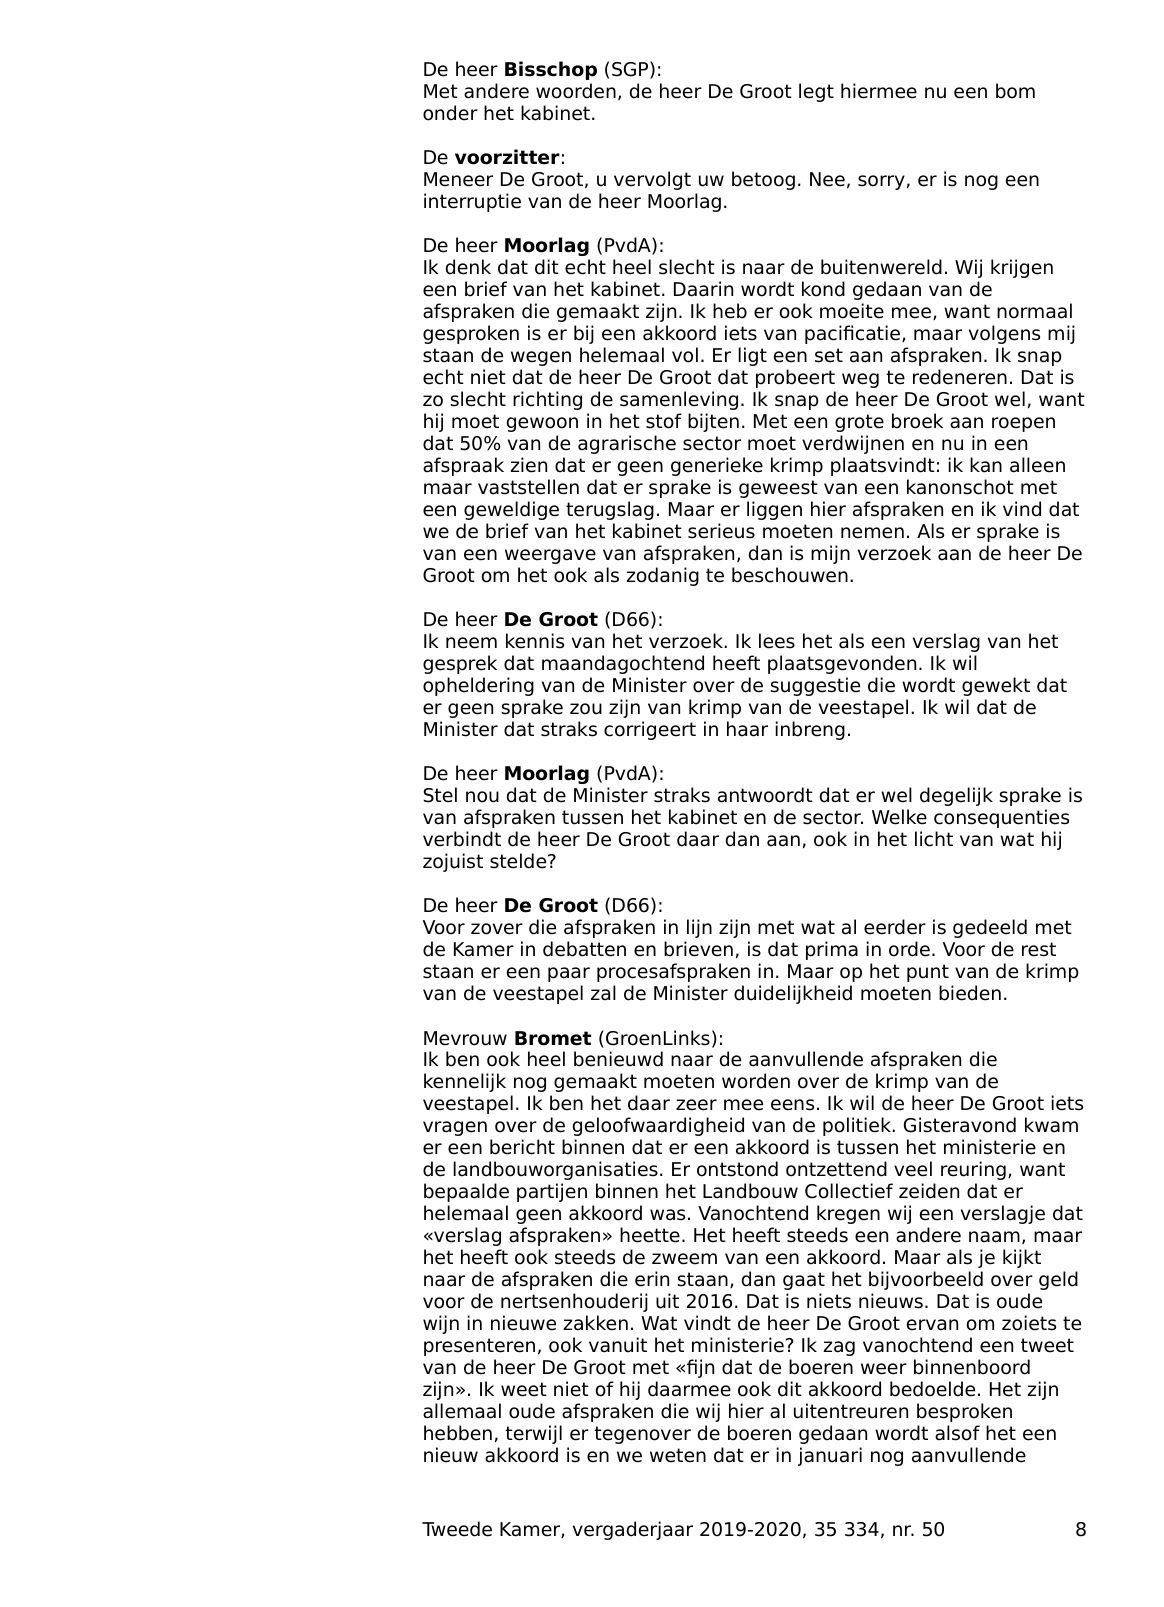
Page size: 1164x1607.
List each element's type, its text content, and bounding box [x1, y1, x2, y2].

text Stel nou dat de Minister straks antwoordt dat er wel degelijk sprake is van afspraken tussen het kabinet en de sector. Welke consequenties verbindt de heer De Groot daar dan aan, ook in het licht van wat hij zojuist stelde? [422, 785, 1087, 873]
text Mevrouw Bromet (GroenLinks): [422, 1027, 1087, 1049]
text Meneer De Groot, u vervolgt uw betoog. Nee, sorry, er is nog een interruptie van de heer Moorlag. [422, 169, 1087, 213]
text De heer De Groot (D66): [422, 895, 1087, 917]
text Ik neem kennis van het verzoek. Ik lees het als een verslag van het gesprek dat maandagochtend heeft plaatsgevonden. Ik wil opheldering van de Minister over de suggestie die wordt gewekt dat er geen sprake zou zijn van krimp van de veestapel. Ik wil dat de Minister dat straks corrigeert in haar inbreng. [422, 631, 1087, 741]
text De heer Moorlag (PvdA): [422, 235, 1087, 257]
text De heer Moorlag (PvdA): [422, 763, 1087, 785]
text De heer Bisschop (SGP): [422, 59, 1087, 81]
text Ik ben ook heel benieuwd naar de aanvullende afspraken die kennelijk nog gemaakt moeten worden over de krimp van de veestapel. Ik ben het daar zeer mee eens. Ik wil de heer De Groot iets vragen over de geloofwaardigheid van de politiek. Gisteravond kwam er een bericht binnen dat er een akkoord is tussen het ministerie en de landbouworganisaties. Er ontstond ontzettend veel reuring, want bepaalde partijen binnen het Landbouw Collectief zeiden dat er helemaal geen akkoord was. Vanochtend kregen wij een verslagje dat «verslag afspraken» heette. Het heeft steeds een andere naam, maar het heeft ook steeds de zweem van een akkoord. Maar als je kijkt naar de afspraken die erin staan, dan gaat het bijvoorbeeld over geld voor de nertsenhouderij uit 2016. Dat is niets nieuws. Dat is oude wijn in nieuwe zakken. Wat vindt de heer De Groot ervan om zoiets te presenteren, ook vanuit het ministerie? Ik zag vanochtend een tweet van de heer De Groot met «fijn dat de boeren weer binnenboord zijn». Ik weet niet of hij daarmee ook dit akkoord bedoelde. Het zijn allemaal oude afspraken die wij hier al uitentreuren besproken hebben, terwijl er tegenover de boeren gedaan wordt alsof het een nieuw akkoord is en we weten dat er in januari nog aanvullende [422, 1049, 1087, 1467]
text Voor zover die afspraken in lijn zijn met wat al eerder is gedeeld met de Kamer in debatten en brieven, is dat prima in orde. Voor de rest staan er een paar procesafspraken in. Maar op het punt van de krimp van de veestapel zal de Minister duidelijkheid moeten bieden. [422, 917, 1087, 1005]
text Met andere woorden, de heer De Groot legt hiermee nu een bom onder het kabinet. [422, 81, 1087, 125]
text De voorzitter: [422, 147, 1087, 169]
text De heer De Groot (D66): [422, 609, 1087, 631]
text Ik denk dat dit echt heel slecht is naar de buitenwereld. Wij krijgen een brief van het kabinet. Daarin wordt kond gedaan van de afspraken die gemaakt zijn. Ik heb er ook moeite mee, want normaal gesproken is er bij een akkoord iets van pacificatie, maar volgens mij staan de wegen helemaal vol. Er ligt een set aan afspraken. Ik snap echt niet dat de heer De Groot dat probeert weg te redeneren. Dat is zo slecht richting de samenleving. Ik snap de heer De Groot wel, want hij moet gewoon in het stof bijten. Met een grote broek aan roepen dat 50% van de agrarische sector moet verdwijnen en nu in een afspraak zien dat er geen generieke krimp plaatsvindt: ik kan alleen maar vaststellen dat er sprake is geweest van een kanonschot met een geweldige terugslag. Maar er liggen hier afspraken en ik vind dat we de brief van het kabinet serieus moeten nemen. Als er sprake is van een weergave van afspraken, dan is mijn verzoek aan de heer De Groot om het ook als zodanig te beschouwen. [422, 257, 1087, 587]
